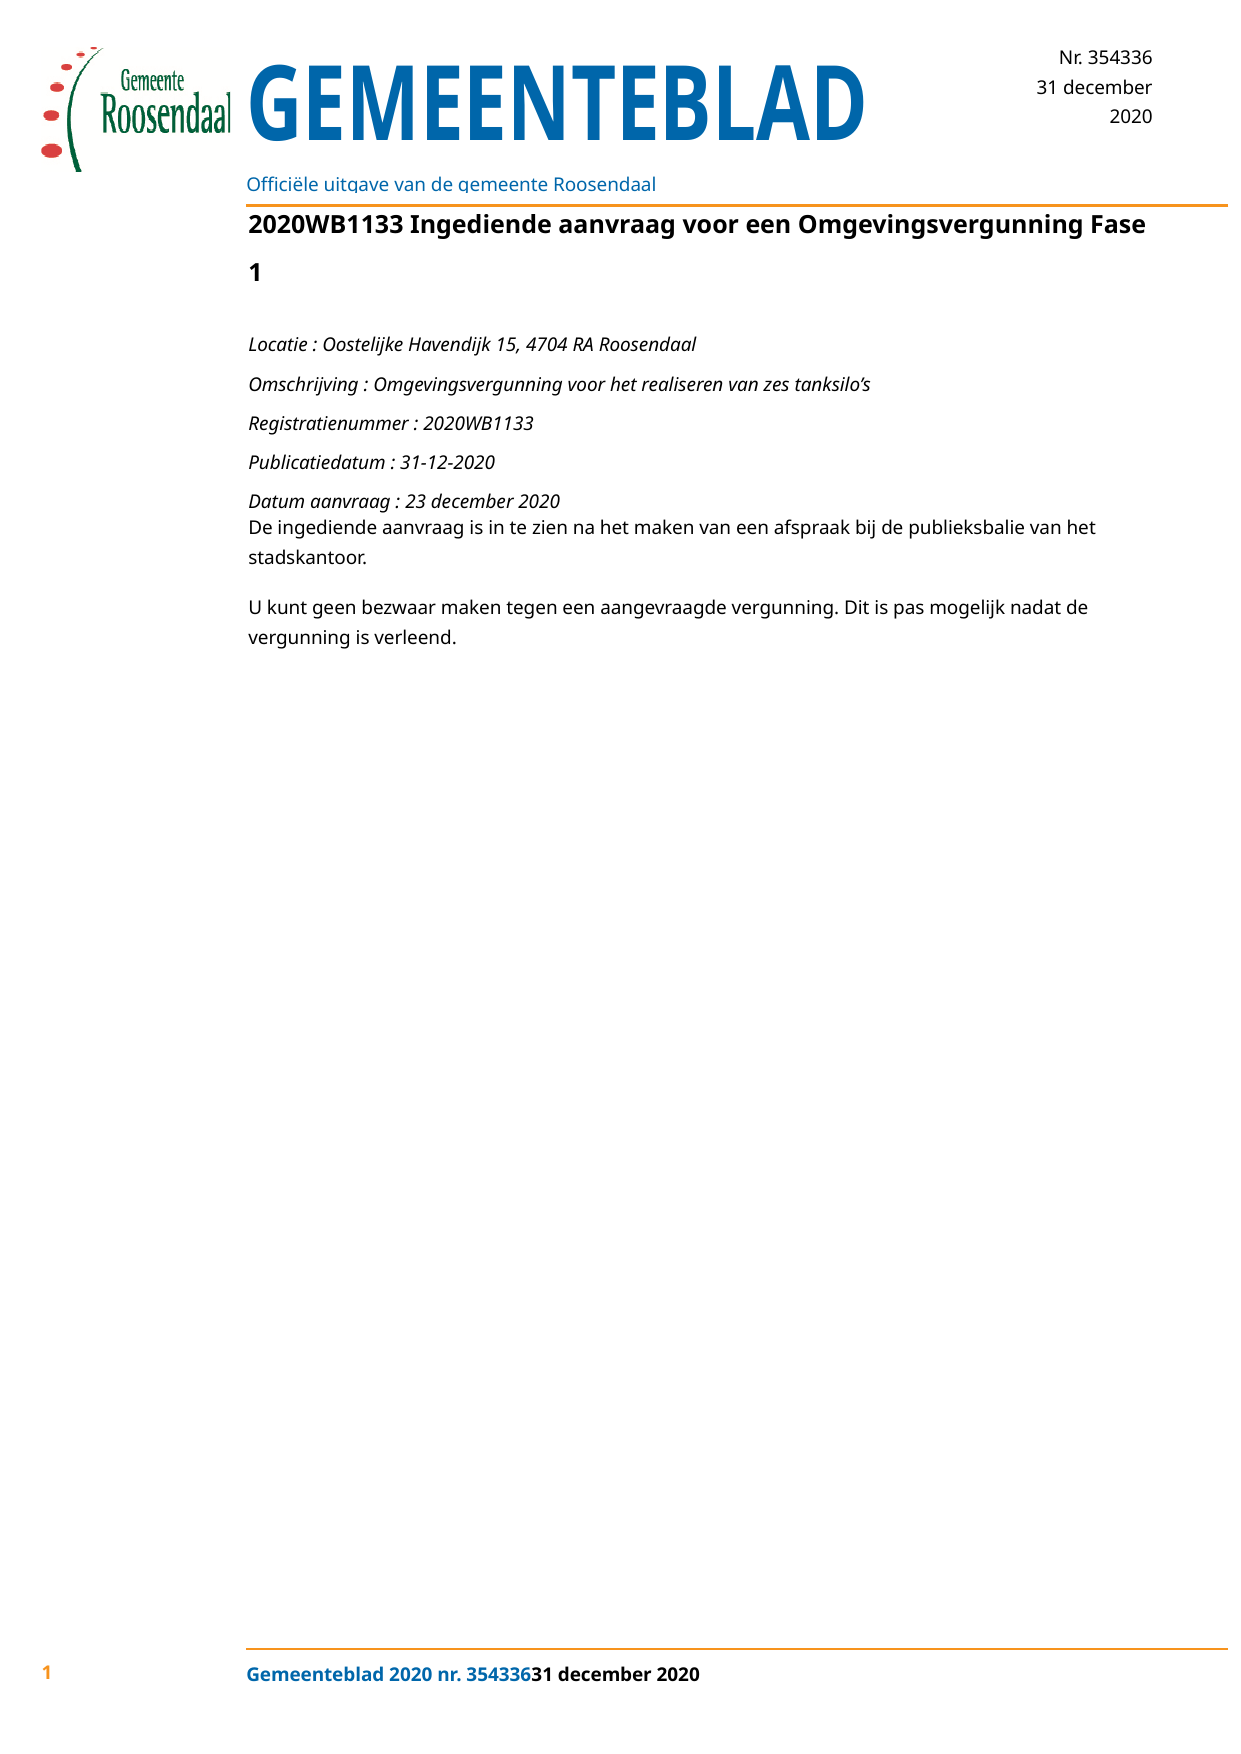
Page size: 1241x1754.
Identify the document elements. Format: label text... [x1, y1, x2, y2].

text U kunt geen bezwaar maken tegen een aangevraagde vergunning. Dit is pas mogelijk nadat de vergunning is verleend. [248, 594, 1152, 649]
text Registratienummer : 2020WB1133 [248, 410, 1152, 436]
text 2020WB1133 Ingediende aanvraag voor een Omgevingsvergunning Fase 1 [248, 207, 1152, 288]
text Datum aanvraag : 23 december 2020 [248, 488, 1152, 514]
picture [41, 47, 231, 172]
text Publicatiedatum : 31-12-2020 [248, 449, 1152, 475]
text De ingediende aanvraag is in te zien na het maken van een afspraak bij de publieksbalie van het stadskantoor. [248, 514, 1152, 569]
text Locatie : Oostelijke Havendijk 15, 4704 RA Roosendaal [248, 331, 1152, 357]
text Omschrijving : Omgevingsvergunning voor het realiseren van zes tanksilo’s [248, 371, 1152, 396]
